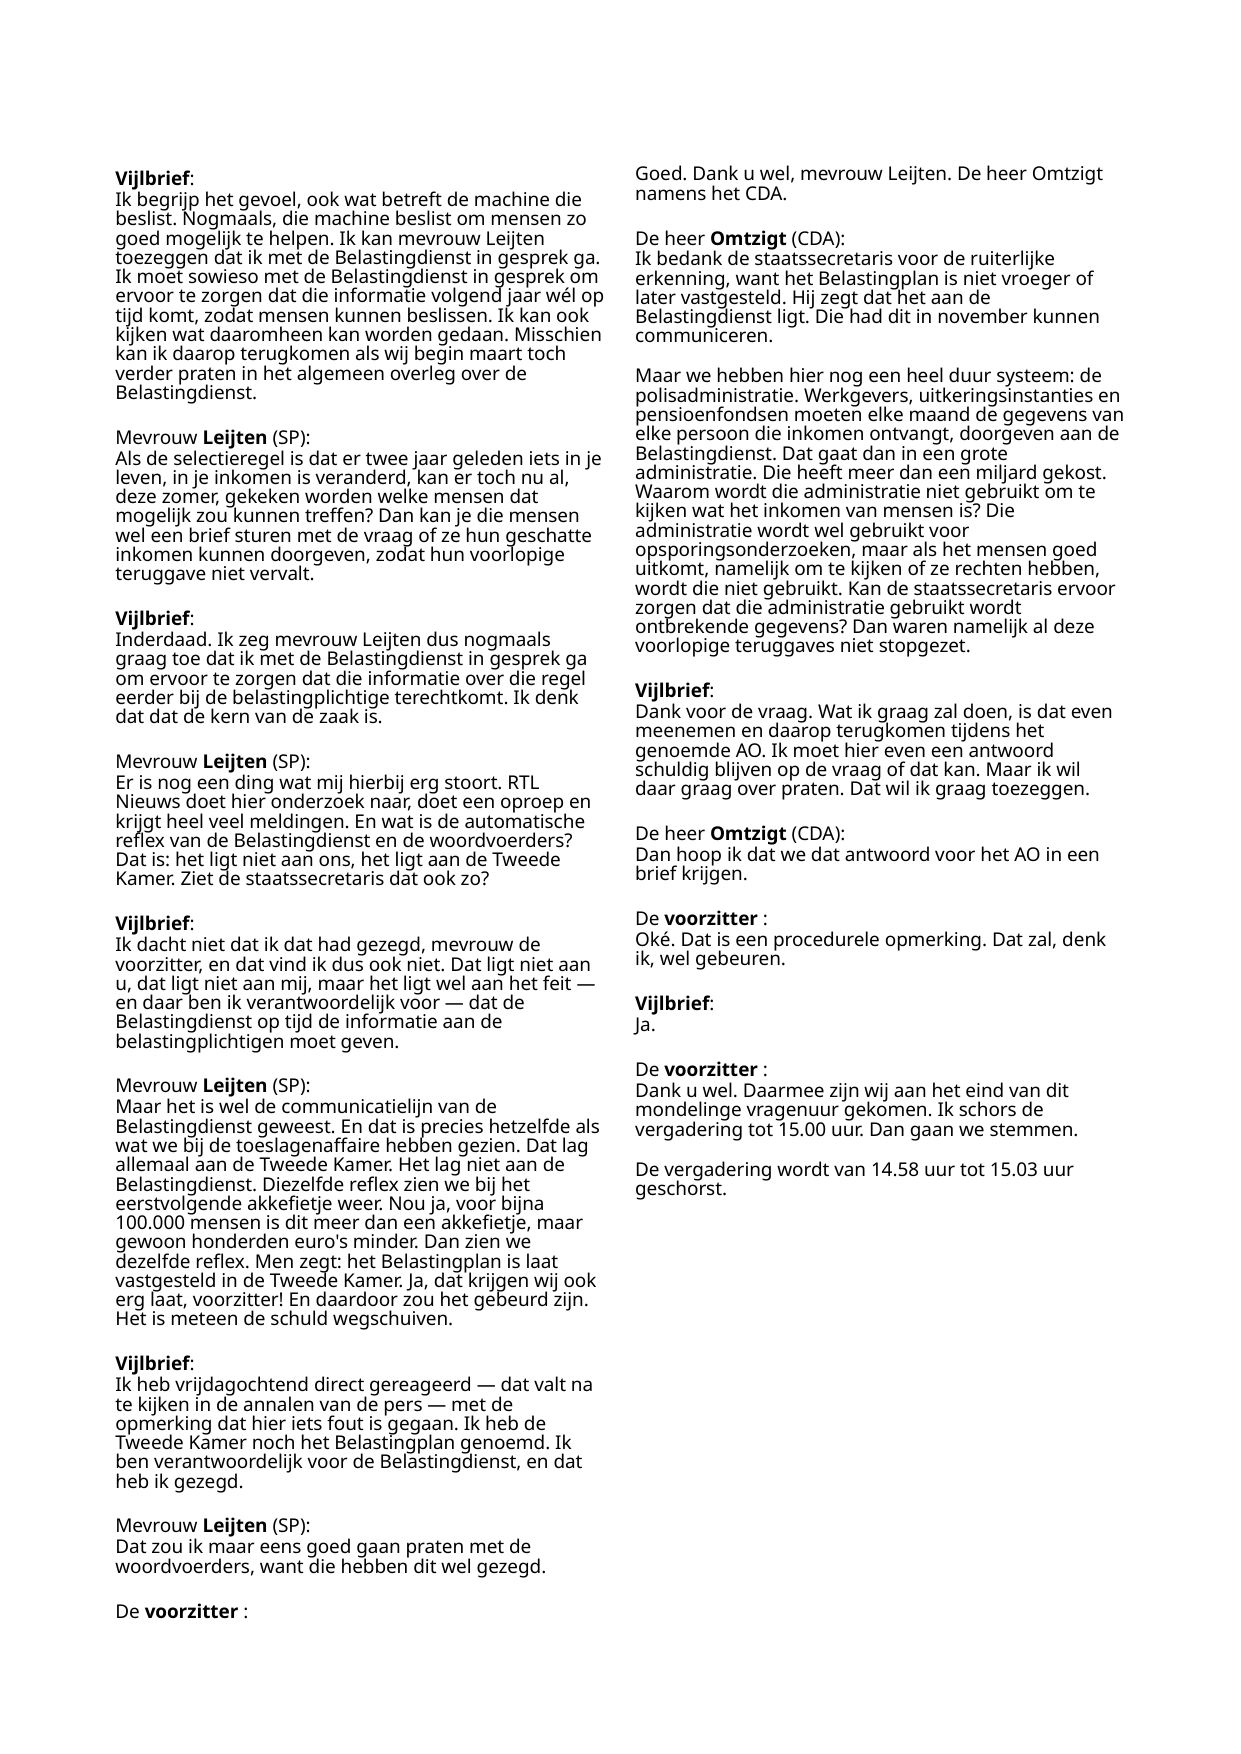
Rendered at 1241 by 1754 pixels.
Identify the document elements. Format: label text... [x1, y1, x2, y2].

text Dan hoop ik dat we dat antwoord voor het AO in een brief krijgen. [635, 846, 1125, 884]
text Mevrouw Leijten (SP): [115, 1513, 605, 1538]
text Inderdaad. Ik zeg mevrouw Leijten dus nogmaals graag toe dat ik met de Belastingdienst in gesprek ga om ervoor te zorgen dat die informatie over die regel eerder bij de belastingplichtige terechtkomt. Ik denk dat dat de kern van de zaak is. [115, 631, 605, 727]
text De voorzitter : [635, 1056, 1125, 1082]
text Mevrouw Leijten (SP): [115, 424, 605, 450]
text Vijlbrief: [635, 677, 1125, 703]
text Dank voor de vraag. Wat ik graag zal doen, is dat even meenemen en daarop terugkomen tijdens het genoemde AO. Ik moet hier even een antwoord schuldig blijven op de vraag of dat kan. Maar ik wil daar graag over praten. Dat wil ik graag toezeggen. [635, 703, 1125, 799]
text Ik bedank de staatssecretaris voor de ruiterlijke erkenning, want het Belastingplan is niet vroeger of later vastgesteld. Hij zegt dat het aan de Belastingdienst ligt. Die had dit in november kunnen communiceren. [635, 250, 1125, 347]
text De voorzitter : [635, 905, 1125, 931]
text Maar het is wel de communicatielijn van de Belastingdienst geweest. En dat is precies hetzelfde als wat we bij de toeslagenaffaire hebben gezien. Dat lag allemaal aan de Tweede Kamer. Het lag niet aan de Belastingdienst. Diezelfde reflex zien we bij het eerstvolgende akkefietje weer. Nou ja, voor bijna 100.000 mensen is dit meer dan een akkefietje, maar gewoon honderden euro's minder. Dan zien we dezelfde reflex. Men zegt: het Belastingplan is laat vastgesteld in de Tweede Kamer. Ja, dat krijgen wij ook erg laat, voorzitter! En daardoor zou het gebeurd zijn. Het is meteen de schuld wegschuiven. [115, 1098, 605, 1330]
text Vijlbrief: [115, 1351, 605, 1376]
text Als de selectieregel is dat er twee jaar geleden iets in je leven, in je inkomen is veranderd, kan er toch nu al, deze zomer, gekeken worden welke mensen dat mogelijk zou kunnen treffen? Dan kan je die mensen wel een brief sturen met de vraag of ze hun geschatte inkomen kunnen doorgeven, zodat hun voorlopige teruggave niet vervalt. [115, 450, 605, 584]
text De voorzitter : [115, 1598, 605, 1623]
text Dank u wel. Daarmee zijn wij aan het eind van dit mondelinge vragenuur gekomen. Ik schors de vergadering tot 15.00 uur. Dan gaan we stemmen. [635, 1082, 1125, 1140]
text Vijlbrief: [115, 605, 605, 631]
text De heer Omtzigt (CDA): [635, 820, 1125, 846]
text Ja. [635, 1016, 1125, 1036]
text Maar we hebben hier nog een heel duur systeem: de polisadministratie. Werkgevers, uitkeringsinstanties en pensioenfondsen moeten elke maand de gegevens van elke persoon die inkomen ontvangt, doorgeven aan de Belastingdienst. Dat gaat dan in een grote administratie. Die heeft meer dan een miljard gekost. Waarom wordt die administratie niet gebruikt om te kijken wat het inkomen van mensen is? Die administratie wordt wel gebruikt voor opsporingsonderzoeken, maar als het mensen goed uitkomt, namelijk om te kijken of ze rechten hebben, wordt die niet gebruikt. Kan de staatssecretaris ervoor zorgen dat die administratie gebruikt wordt ontbrekende gegevens? Dan waren namelijk al deze voorlopige teruggaves niet stopgezet. [635, 367, 1125, 657]
text Ik dacht niet dat ik dat had gezegd, mevrouw de voorzitter, en dat vind ik dus ook niet. Dat ligt niet aan u, dat ligt niet aan mij, maar het ligt wel aan het feit — en daar ben ik verantwoordelijk voor — dat de Belastingdienst op tijd de informatie aan de belastingplichtigen moet geven. [115, 936, 605, 1052]
text Oké. Dat is een procedurele opmerking. Dat zal, denk ik, wel gebeuren. [635, 931, 1125, 970]
text Ik begrijp het gevoel, ook wat betreft de machine die beslist. Nogmaals, die machine beslist om mensen zo goed mogelijk te helpen. Ik kan mevrouw Leijten toezeggen dat ik met de Belastingdienst in gesprek ga. Ik moet sowieso met de Belastingdienst in gesprek om ervoor te zorgen dat die informatie volgend jaar wél op tijd komt, zodat mensen kunnen beslissen. Ik kan ook kijken wat daaromheen kan worden gedaan. Misschien kan ik daarop terugkomen als wij begin maart toch verder praten in het algemeen overleg over de Belastingdienst. [115, 191, 605, 403]
text Goed. Dank u wel, mevrouw Leijten. De heer Omtzigt namens het CDA. [635, 165, 1125, 204]
text Dat zou ik maar eens goed gaan praten met de woordvoerders, want die hebben dit wel gezegd. [115, 1538, 605, 1577]
text Mevrouw Leijten (SP): [115, 748, 605, 774]
text Vijlbrief: [115, 911, 605, 936]
text De heer Omtzigt (CDA): [635, 225, 1125, 250]
text Ik heb vrijdagochtend direct gereageerd — dat valt na te kijken in de annalen van de pers — met de opmerking dat hier iets fout is gegaan. Ik heb de Tweede Kamer noch het Belastingplan genoemd. Ik ben verantwoordelijk voor de Belastingdienst, en dat heb ik gezegd. [115, 1376, 605, 1492]
text Mevrouw Leijten (SP): [115, 1073, 605, 1098]
text Er is nog een ding wat mij hierbij erg stoort. RTL Nieuws doet hier onderzoek naar, doet een oproep en krijgt heel veel meldingen. En wat is de automatische reflex van de Belastingdienst en de woordvoerders? Dat is: het ligt niet aan ons, het ligt aan de Tweede Kamer. Ziet de staatssecretaris dat ook zo? [115, 774, 605, 890]
text De vergadering wordt van 14.58 uur tot 15.03 uur geschorst. [635, 1161, 1125, 1199]
text Vijlbrief: [115, 165, 605, 191]
text Vijlbrief: [635, 991, 1125, 1016]
